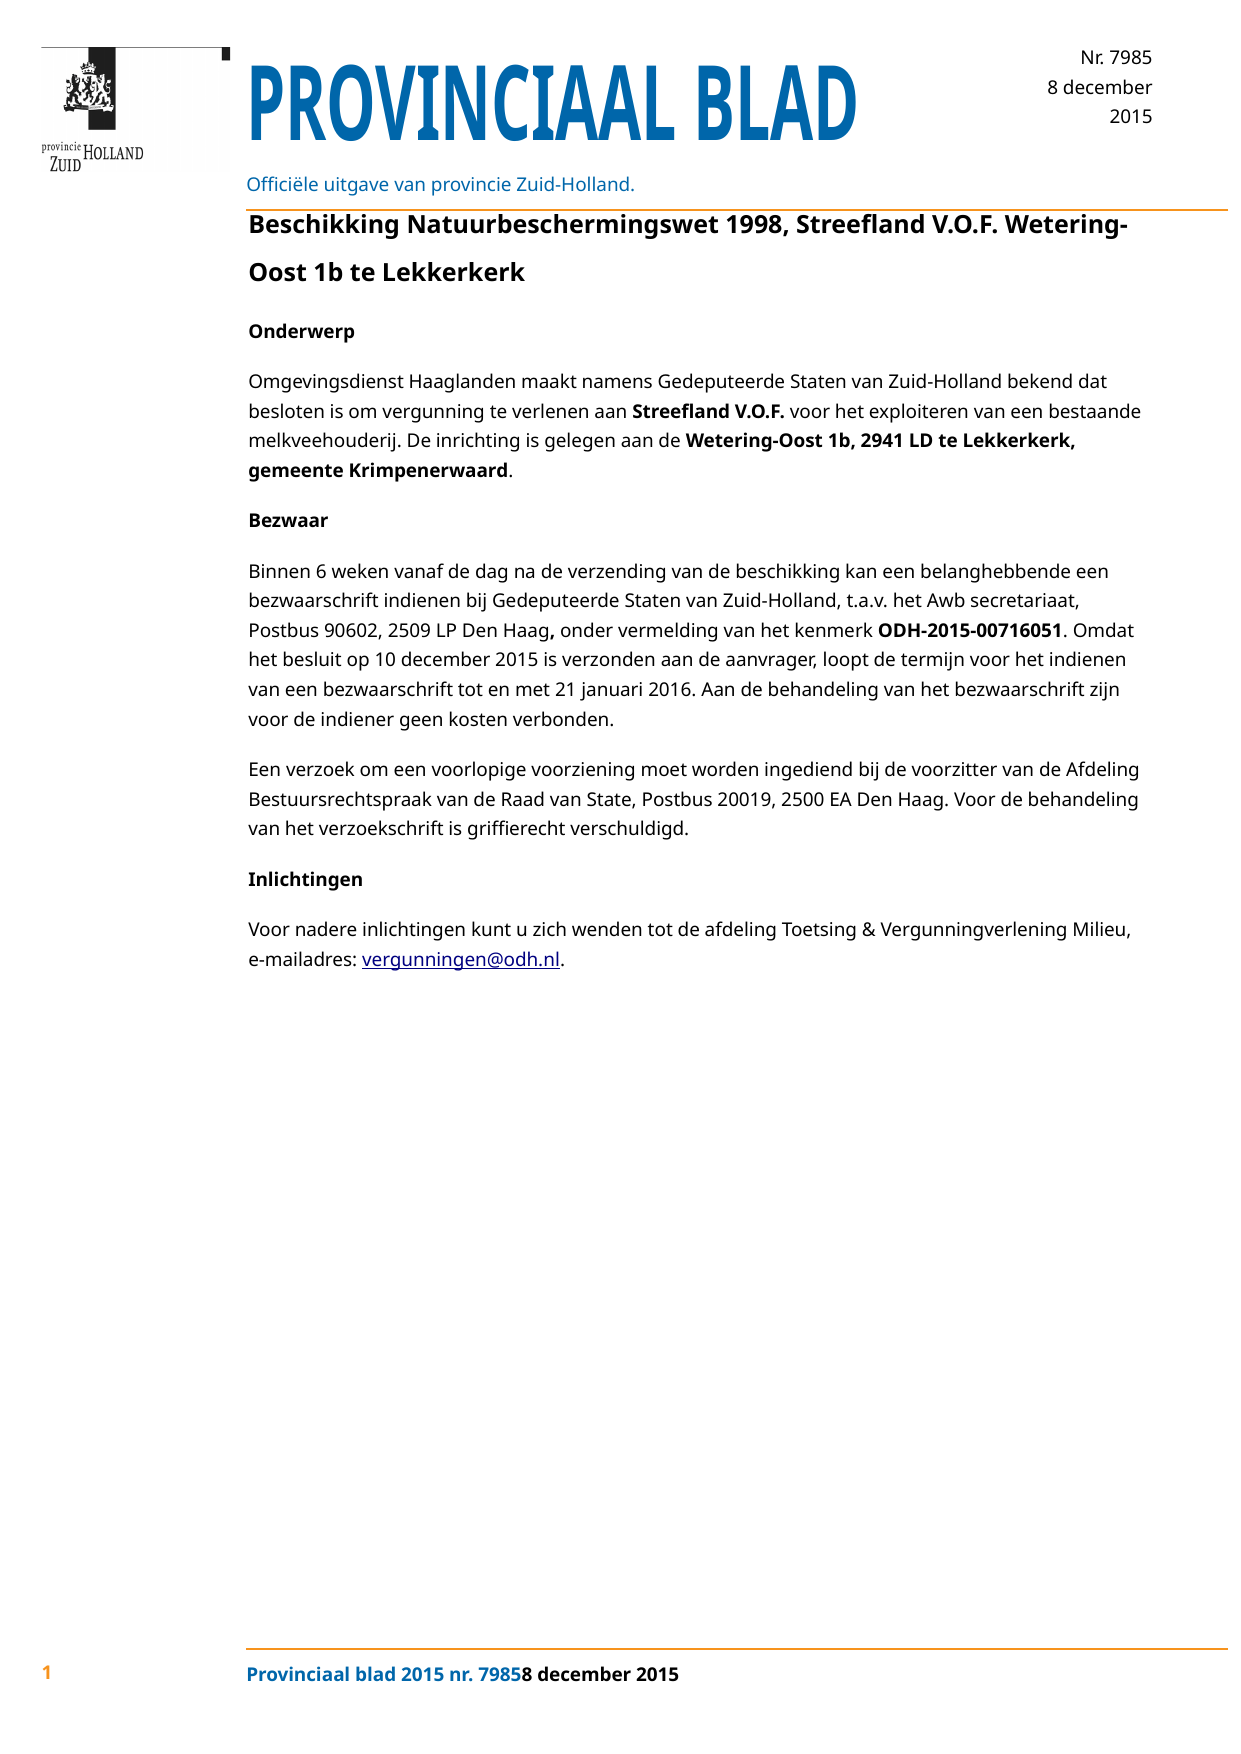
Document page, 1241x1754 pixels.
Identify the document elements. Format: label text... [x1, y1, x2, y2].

text Bezwaar [248, 507, 1152, 533]
text Voor nadere inlichtingen kunt u zich wenden tot de afdeling Toetsing & Vergunningverlening Milieu, e-mailadres: vergunningen@odh.nl. [248, 916, 1152, 972]
text Onderwerp [248, 318, 1152, 344]
text Beschikking Natuurbeschermingswet 1998, Streefland V.O.F. Wetering-Oost 1b te Lekkerkerk [248, 211, 1152, 288]
text Binnen 6 weken vanaf de dag na de verzending van de beschikking kan een belanghebbende een bezwaarschrift indienen bij Gedeputeerde Staten van Zuid-Holland, t.a.v. het Awb secretariaat, Postbus 90602, 2509 LP Den Haag, onder vermelding van het kenmerk ODH-2015-00716051. Omdat het besluit op 10 december 2015 is verzonden aan de aanvrager, loopt de termijn voor het indienen van een bezwaarschrift tot en met 21 januari 2016. Aan de behandeling van het bezwaarschrift zijn voor de indiener geen kosten verbonden. [248, 558, 1152, 732]
text Een verzoek om een voorlopige voorziening moet worden ingediend bij de voorzitter van de Afdeling Bestuursrechtspraak van de Raad van State, Postbus 20019, 2500 EA Den Haag. Voor de behandeling van het verzoekschrift is griffierecht verschuldigd. [248, 756, 1152, 841]
text Inlichtingen [248, 866, 1152, 892]
picture [41, 47, 231, 172]
text Omgevingsdienst Haaglanden maakt namens Gedeputeerde Staten van Zuid-Holland bekend dat besloten is om vergunning te verlenen aan Streefland V.O.F. voor het exploiteren van een bestaande melkveehouderij. De inrichting is gelegen aan de Wetering-Oost 1b, 2941 LD te Lekkerkerk, gemeente Krimpenerwaard. [248, 368, 1152, 483]
